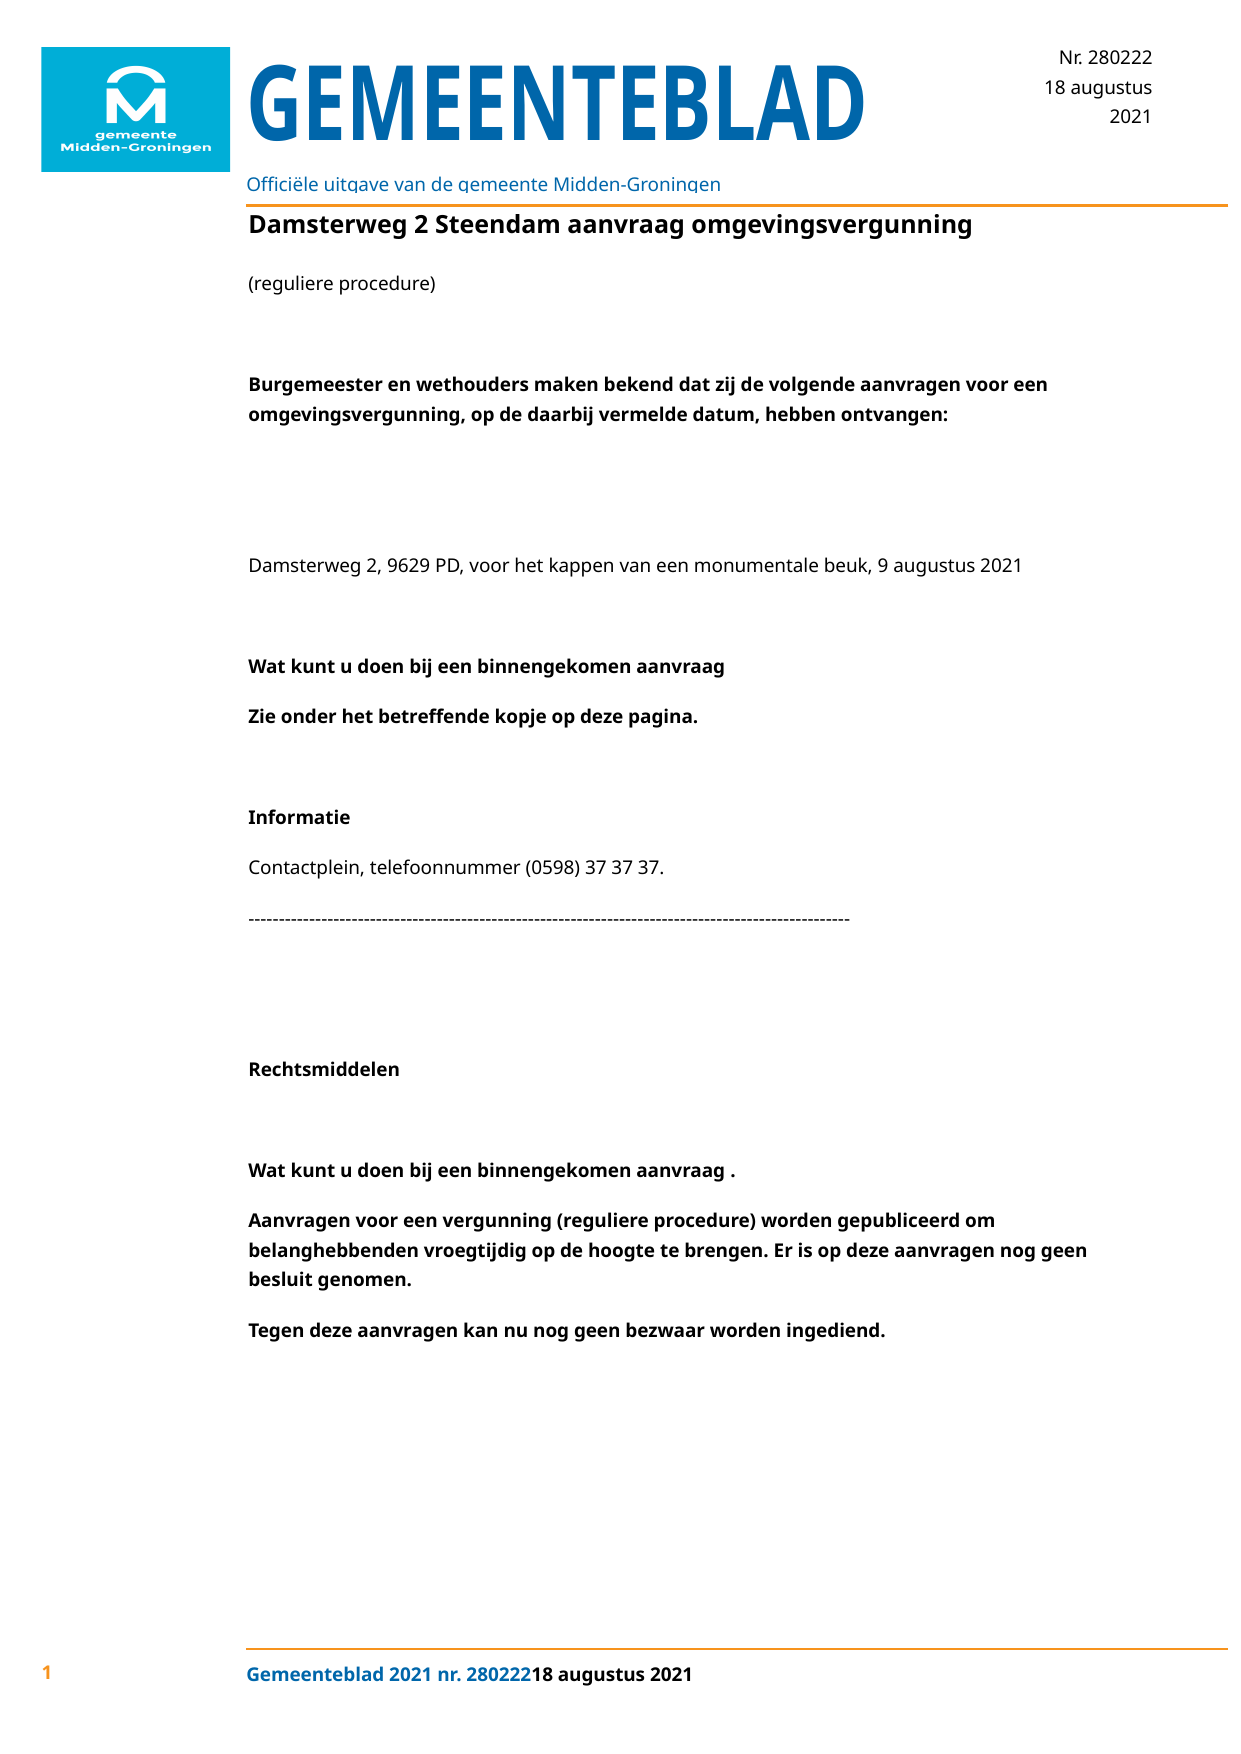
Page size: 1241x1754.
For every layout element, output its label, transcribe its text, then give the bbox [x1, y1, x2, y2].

text (reguliere procedure) [248, 270, 1152, 296]
text Wat kunt u doen bij een binnengekomen aanvraag [248, 653, 1152, 678]
picture [107, 89, 165, 122]
text Damsterweg 2, 9629 PD, voor het kappen van een monumentale beuk, 9 augustus 2021 [248, 552, 1152, 578]
text --------------------------------------------------------------------------------------------------- [248, 905, 1152, 931]
text Tegen deze aanvragen kan nu nog geen bezwaar worden ingediend. [248, 1317, 1152, 1343]
text Wat kunt u doen bij een binnengekomen aanvraag . [248, 1157, 1152, 1183]
text Burgemeester en wethouders maken bekend dat zij de volgende aanvragen voor een omgevingsvergunning, op de daarbij vermelde datum, hebben ontvangen: [248, 371, 1152, 426]
picture [108, 66, 164, 82]
text Damsterweg 2 Steendam aanvraag omgevingsvergunning [248, 207, 1152, 241]
text Contactplein, telefoonnummer (0598) 37 37 37. [248, 854, 1152, 880]
text Informatie [248, 804, 1152, 830]
text Zie onder het betreffende kopje op deze pagina. [248, 703, 1152, 729]
text Aanvragen voor een vergunning (reguliere procedure) worden gepubliceerd om belanghebbenden vroegtijdig op de hoogte te brengen. Er is op deze aanvragen nog geen besluit genomen. [248, 1207, 1152, 1292]
picture [184, 146, 190, 153]
text Rechtsmiddelen [248, 1056, 1152, 1082]
